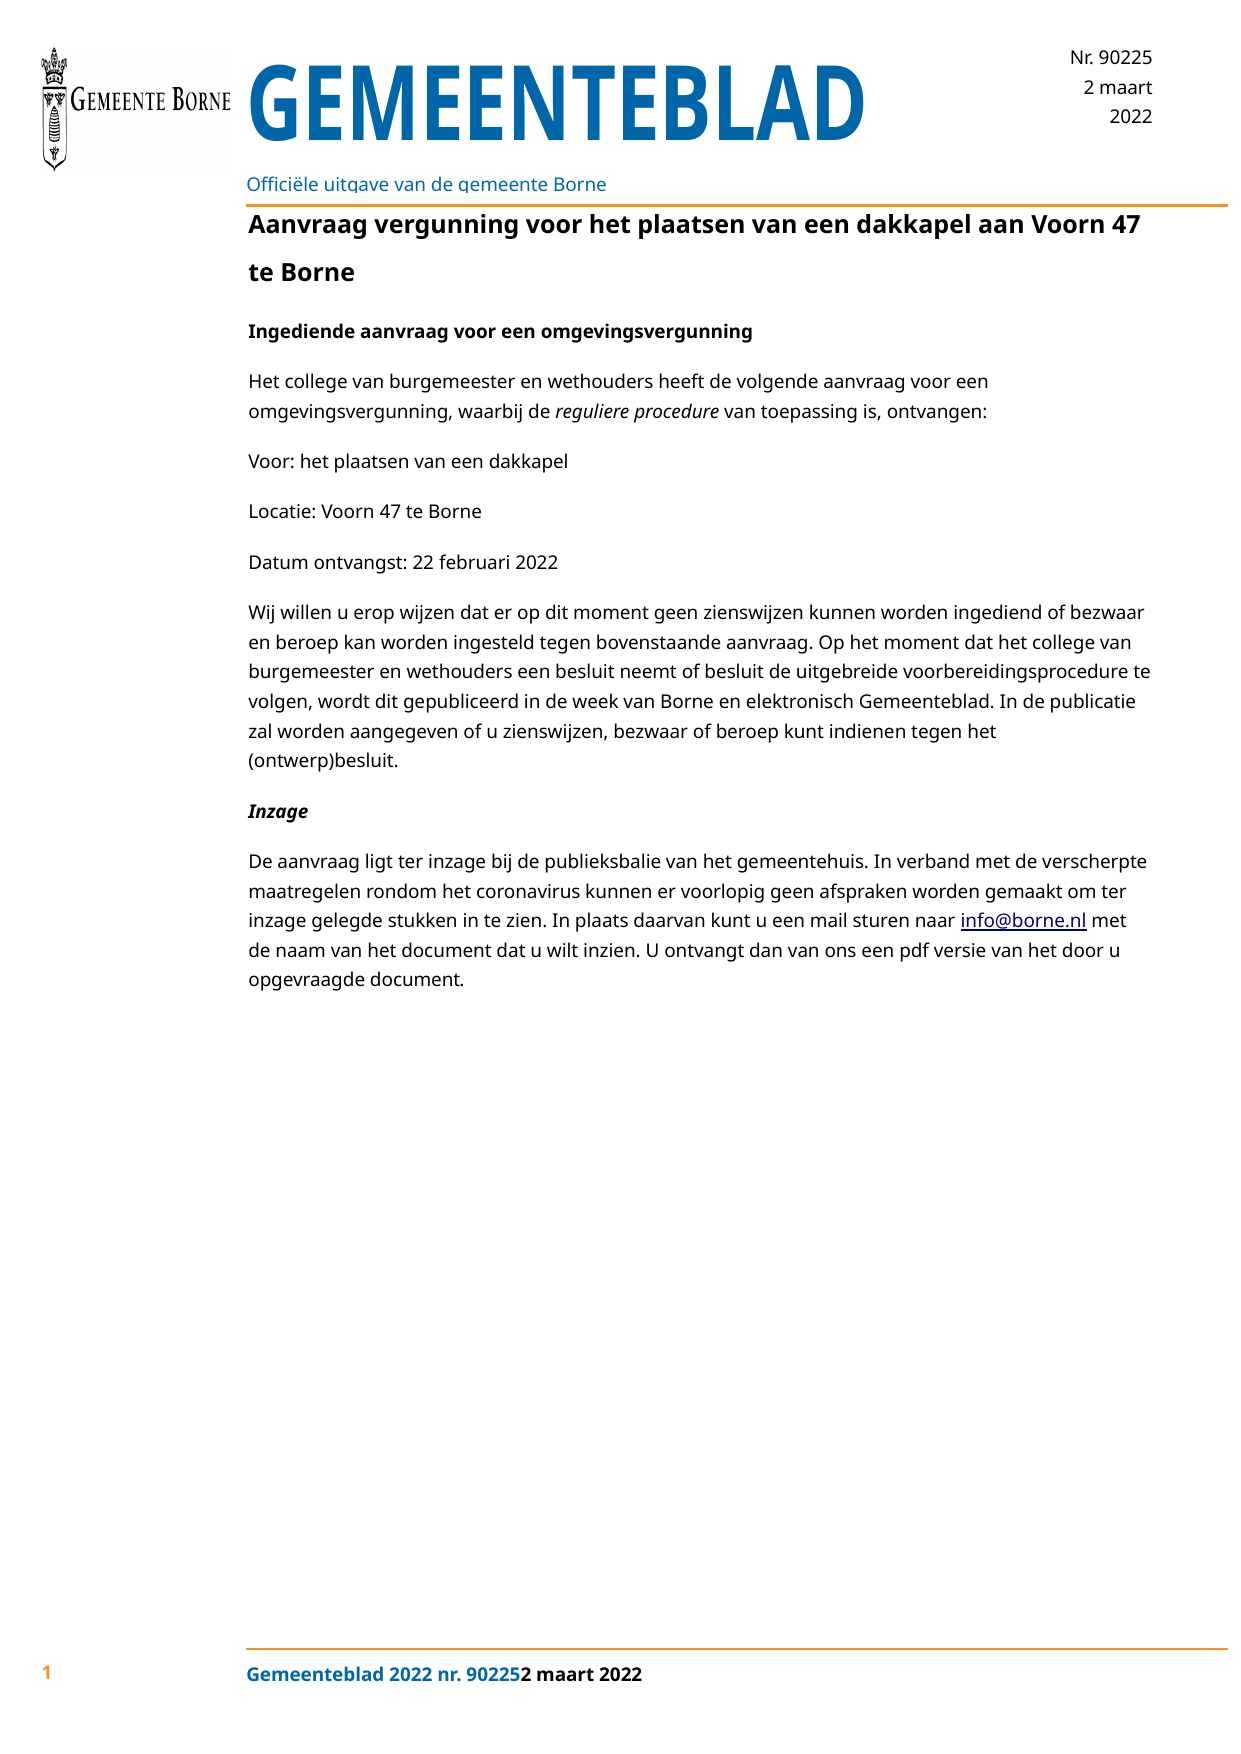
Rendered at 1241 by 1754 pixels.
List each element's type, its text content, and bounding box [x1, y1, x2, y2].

text Wij willen u erop wijzen dat er op dit moment geen zienswijzen kunnen worden ingediend of bezwaar en beroep kan worden ingesteld tegen bovenstaande aanvraag. Op het moment dat het college van burgemeester en wethouders een besluit neemt of besluit de uitgebreide voorbereidingsprocedure te volgen, wordt dit gepubliceerd in de week van Borne en elektronisch Gemeenteblad. In de publicatie zal worden aangegeven of u zienswijzen, bezwaar of beroep kunt indienen tegen het (ontwerp)besluit. [248, 599, 1152, 773]
text Inzage [248, 798, 1152, 824]
text Voor: het plaatsen van een dakkapel [248, 448, 1152, 474]
text De aanvraag ligt ter inzage bij de publieksbalie van het gemeentehuis. In verband met de verscherpte maatregelen rondom het coronavirus kunnen er voorlopig geen afspraken worden gemaakt om ter inzage gelegde stukken in te zien. In plaats daarvan kunt u een mail sturen naar info@borne.nl met de naam van het document dat u wilt inzien. U ontvangt dan van ons een pdf versie van het door u opgevraagde document. [248, 848, 1152, 992]
text Locatie: Voorn 47 te Borne [248, 499, 1152, 524]
text Ingediende aanvraag voor een omgevingsvergunning [248, 318, 1152, 344]
text Aanvraag vergunning voor het plaatsen van een dakkapel aan Voorn 47 te Borne [248, 207, 1152, 288]
text Datum ontvangst: 22 februari 2022 [248, 549, 1152, 575]
picture [41, 47, 231, 172]
text Het college van burgemeester en wethouders heeft de volgende aanvraag voor een omgevingsvergunning, waarbij de reguliere procedure van toepassing is, ontvangen: [248, 368, 1152, 424]
